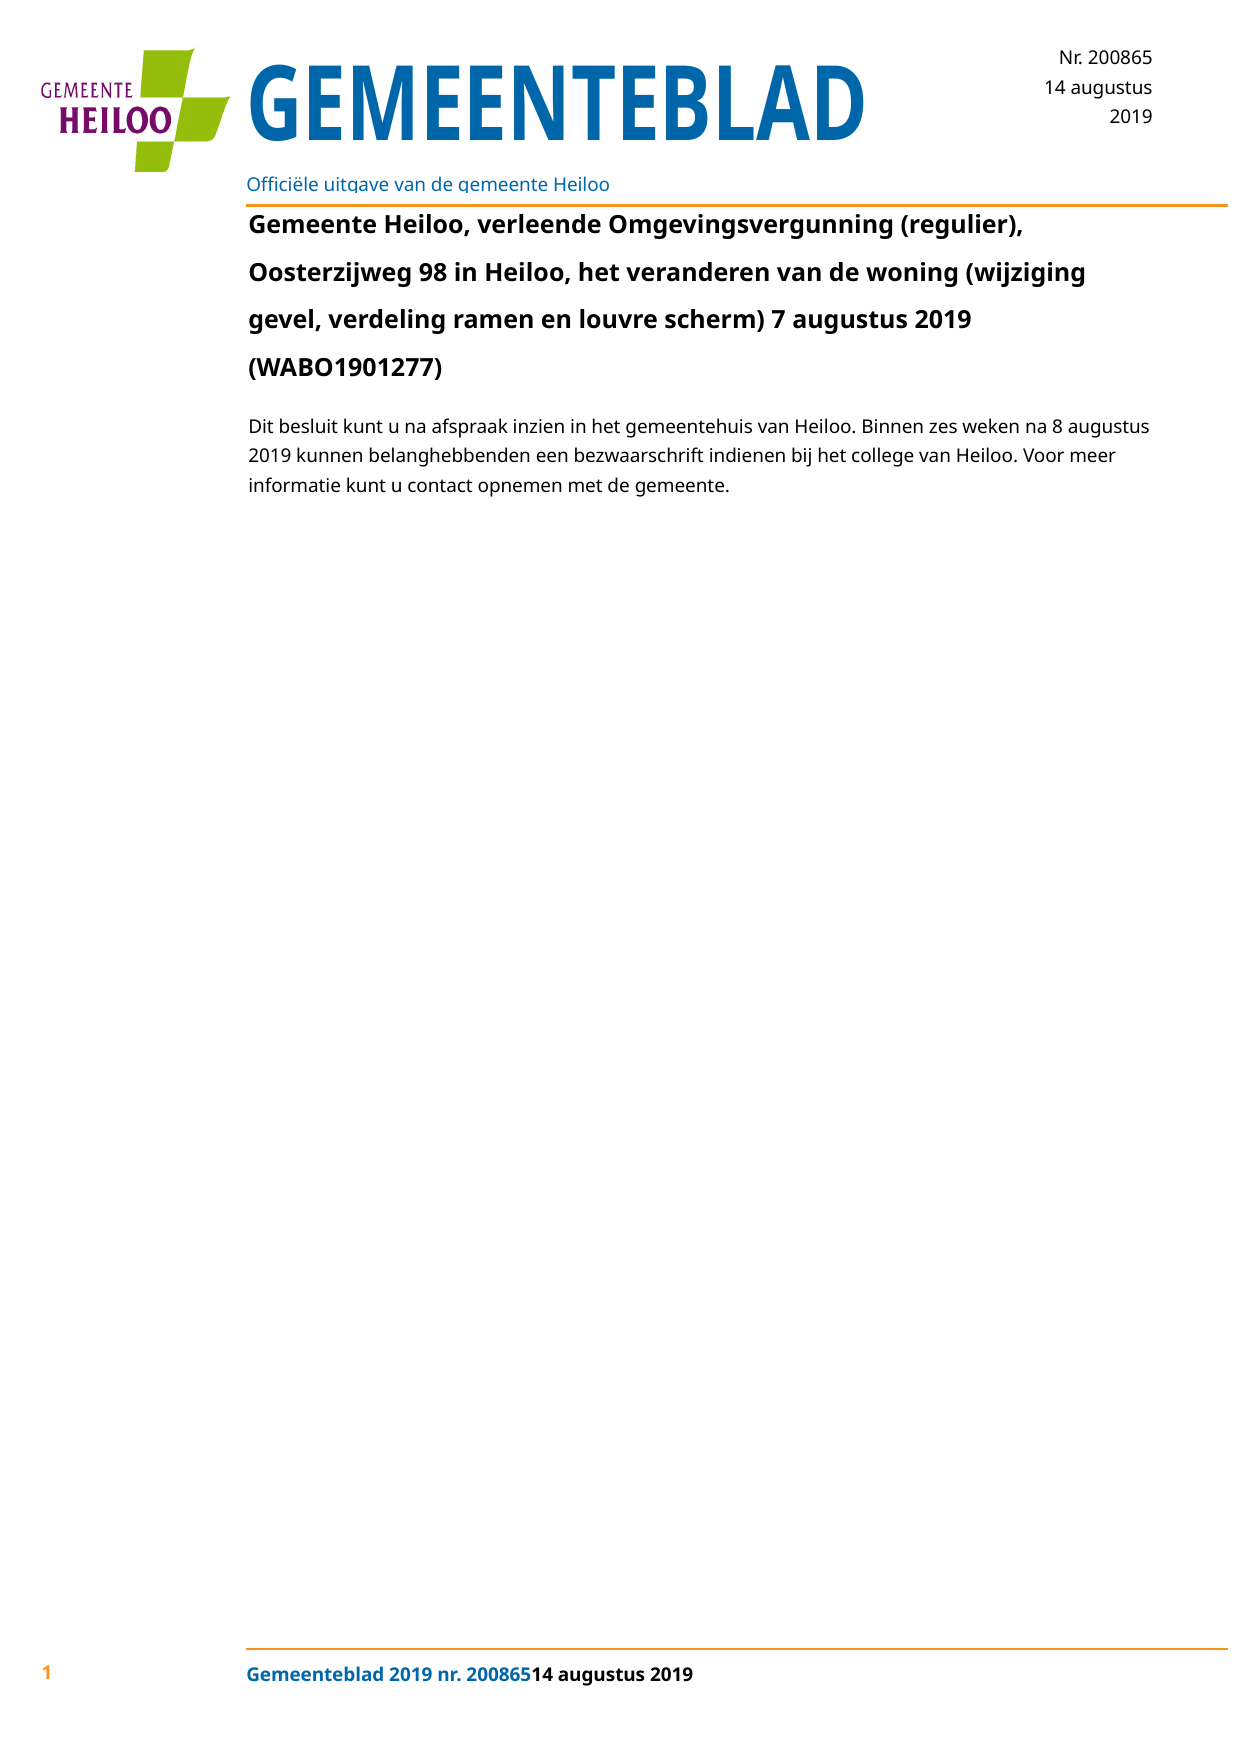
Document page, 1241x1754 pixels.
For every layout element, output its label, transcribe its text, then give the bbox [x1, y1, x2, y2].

text Gemeente Heiloo, verleende Omgevingsvergunning (regulier), Oosterzijweg 98 in Heiloo, het veranderen van de woning (wijziging gevel, verdeling ramen en louvre scherm) 7 augustus 2019 (WABO1901277) [248, 207, 1152, 384]
picture [41, 47, 231, 172]
text Dit besluit kunt u na afspraak inzien in het gemeentehuis van Heiloo. Binnen zes weken na 8 augustus 2019 kunnen belanghebbenden een bezwaarschrift indienen bij het college van Heiloo. Voor meer informatie kunt u contact opnemen met de gemeente. [248, 413, 1152, 498]
